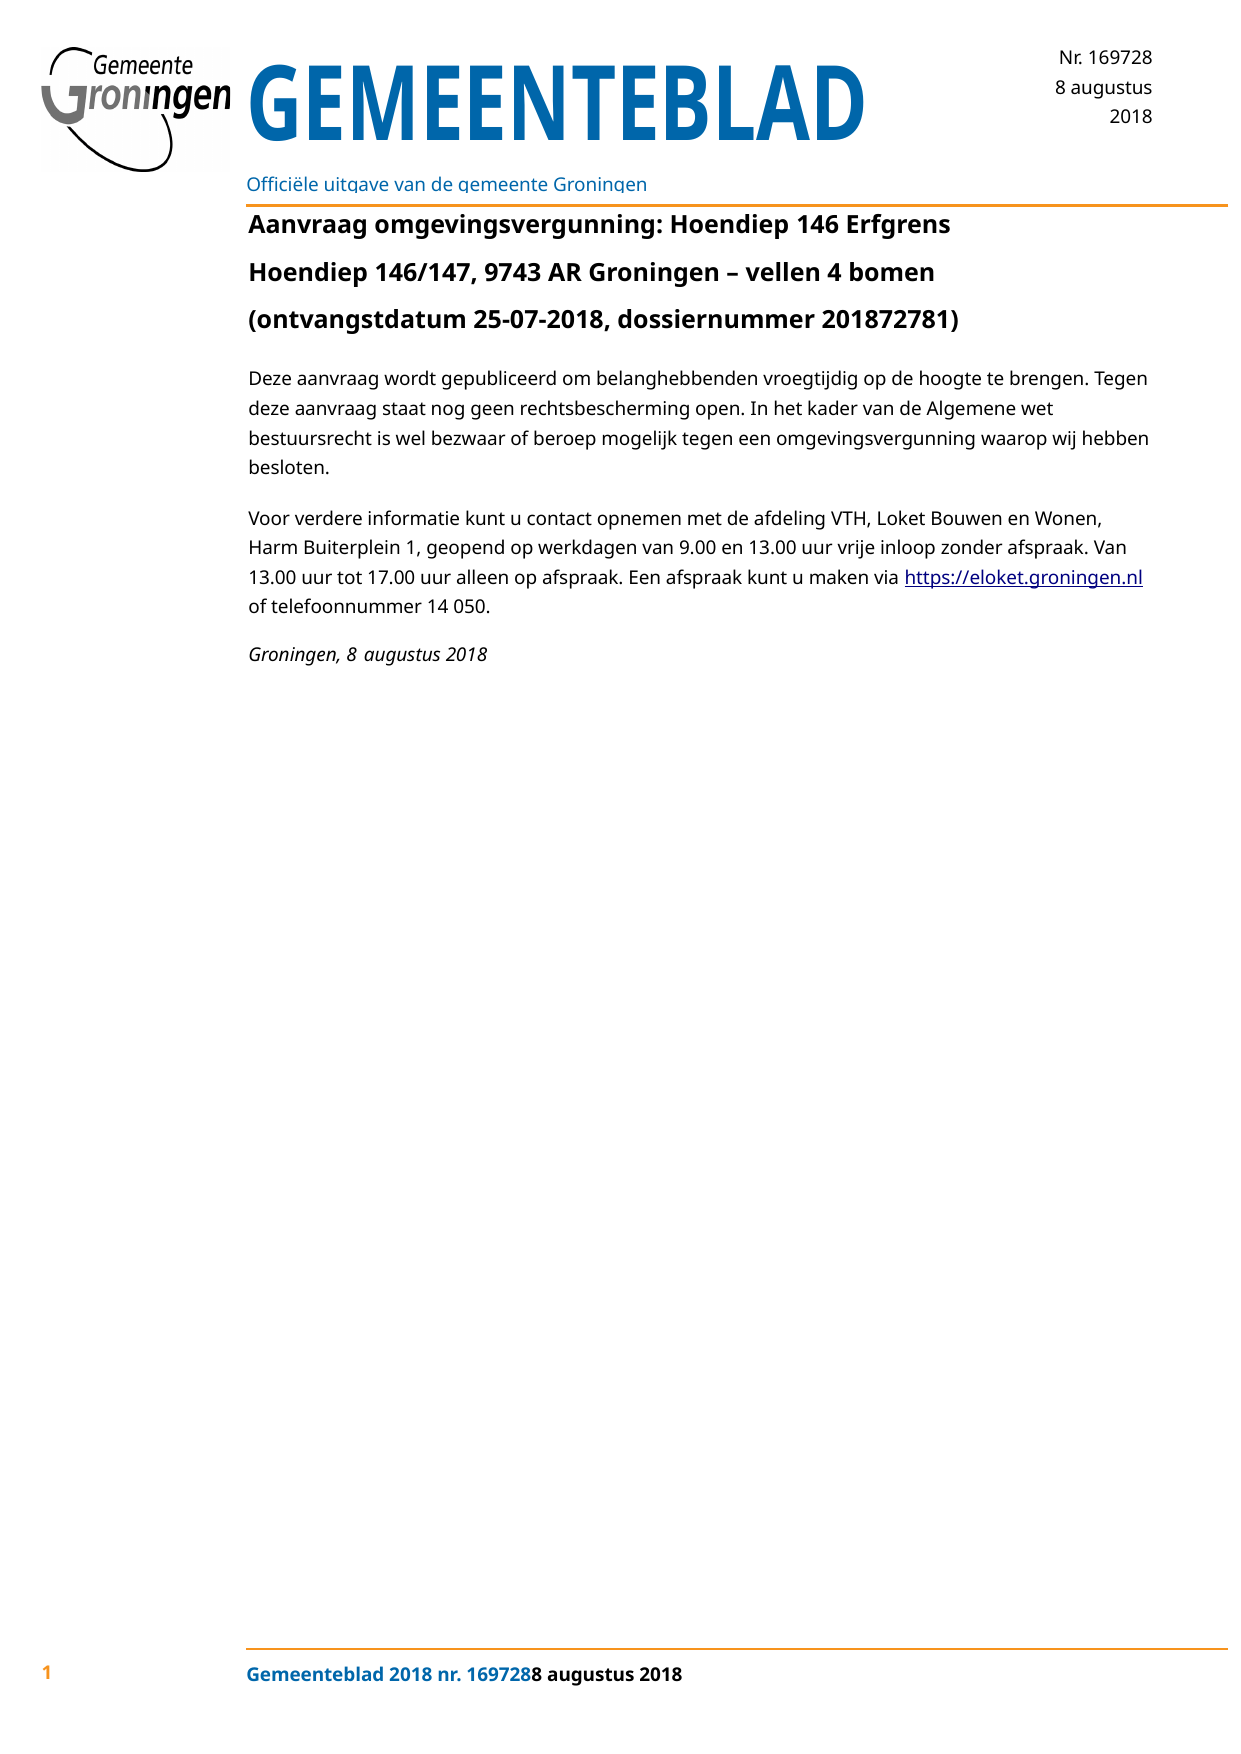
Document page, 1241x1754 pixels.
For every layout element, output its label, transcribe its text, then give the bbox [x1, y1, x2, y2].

text Groningen, 8 augustus 2018 [248, 641, 1152, 667]
text Deze aanvraag wordt gepubliceerd om belanghebbenden vroegtijdig op de hoogte te brengen. Tegen deze aanvraag staat nog geen rechtsbescherming open. In het kader van de Algemene wet bestuursrecht is wel bezwaar of beroep mogelijk tegen een omgevingsvergunning waarop wij hebben besloten. [248, 366, 1152, 480]
text Voor verdere informatie kunt u contact opnemen met de afdeling VTH, Loket Bouwen en Wonen, Harm Buiterplein 1, geopend op werkdagen van 9.00 en 13.00 uur vrije inloop zonder afspraak. Van 13.00 uur tot 17.00 uur alleen op afspraak. Een afspraak kunt u maken via https://eloket.groningen.nl of telefoonnummer 14 050. [248, 505, 1152, 619]
picture [41, 47, 231, 172]
text Aanvraag omgevingsvergunning: Hoendiep 146 Erfgrens Hoendiep 146/147, 9743 AR Groningen – vellen 4 bomen (ontvangstdatum 25-07-2018, dossiernummer 201872781) [248, 207, 1152, 336]
